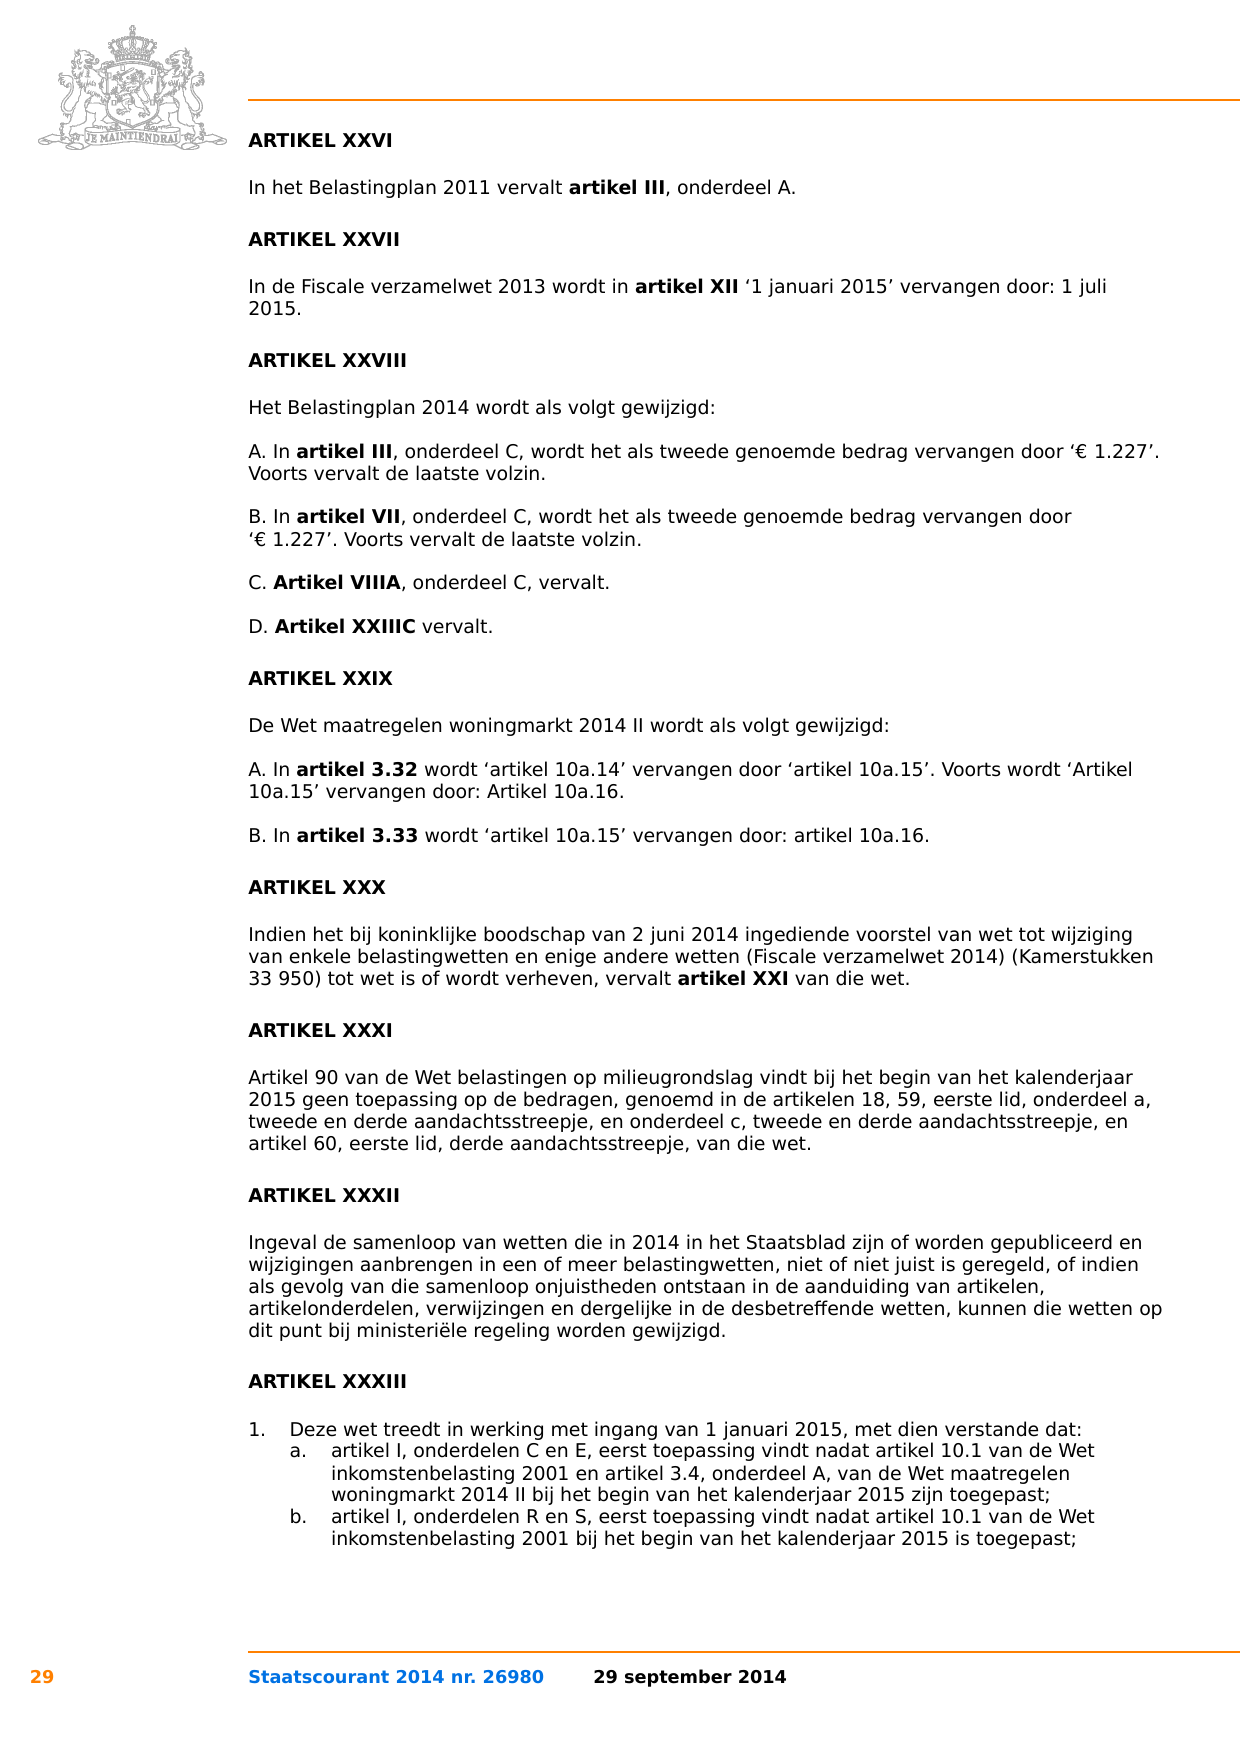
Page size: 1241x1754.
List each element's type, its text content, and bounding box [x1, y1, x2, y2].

subtitle ARTIKEL XXVI [248, 130, 1163, 152]
text D. Artikel XXIIIC vervalt. [248, 616, 1163, 638]
subtitle ARTIKEL XXX [248, 877, 1163, 899]
text Het Belastingplan 2014 wordt als volgt gewijzigd: [248, 397, 1163, 419]
subtitle ARTIKEL XXXI [248, 1020, 1163, 1042]
text b. artikel I, onderdelen R en S, eerst toepassing vindt nadat artikel 10.1 van de Wet inkomstenbelasting 2001 bij het begin van het kalenderjaar 2015 is toegepast; [289, 1506, 1163, 1550]
text Indien het bij koninklijke boodschap van 2 juni 2014 ingediende voorstel van wet tot wijziging van enkele belastingwetten en enige andere wetten (Fiscale verzamelwet 2014) (Kamerstukken 33 950) tot wet is of wordt verheven, vervalt artikel XXI van die wet. [248, 924, 1163, 990]
text C. Artikel VIIIA, onderdeel C, vervalt. [248, 572, 1163, 594]
text 1. Deze wet treedt in werking met ingang van 1 januari 2015, met dien verstande dat: [248, 1418, 1163, 1440]
subtitle ARTIKEL XXVIII [248, 350, 1163, 372]
subtitle ARTIKEL XXXIII [248, 1371, 1163, 1393]
text a. artikel I, onderdelen C en E, eerst toepassing vindt nadat artikel 10.1 van de Wet inkomstenbelasting 2001 en artikel 3.4, onderdeel A, van de Wet maatregelen woningmarkt 2014 II bij het begin van het kalenderjaar 2015 zijn toegepast; [289, 1440, 1163, 1506]
subtitle ARTIKEL XXIX [248, 668, 1163, 690]
text B. In artikel 3.33 wordt ‘artikel 10a.15’ vervangen door: artikel 10a.16. [248, 825, 1163, 847]
text Artikel 90 van de Wet belastingen op milieugrondslag vindt bij het begin van het kalenderjaar 2015 geen toepassing op de bedragen, genoemd in de artikelen 18, 59, eerste lid, onderdeel a, tweede en derde aandachtsstreepje, en onderdeel c, tweede en derde aandachtsstreepje, en artikel 60, eerste lid, derde aandachtsstreepje, van die wet. [248, 1067, 1163, 1154]
text A. In artikel 3.32 wordt ‘artikel 10a.14’ vervangen door ‘artikel 10a.15’. Voorts wordt ‘Artikel 10a.15’ vervangen door: Artikel 10a.16. [248, 759, 1163, 803]
text A. In artikel III, onderdeel C, wordt het als tweede genoemde bedrag vervangen door ‘€ 1.227’. Voorts vervalt de laatste volzin. [248, 441, 1163, 484]
picture [38, 25, 227, 150]
subtitle ARTIKEL XXXII [248, 1184, 1163, 1207]
text Ingeval de samenloop van wetten die in 2014 in het Staatsblad zijn of worden gepubliceerd en wijzigingen aanbrengen in een of meer belastingwetten, niet of niet juist is geregeld, of indien als gevolg van die samenloop onjuistheden ontstaan in de aanduiding van artikelen, artikelonderdelen, verwijzingen en dergelijke in de desbetreffende wetten, kunnen die wetten op dit punt bij ministeriële regeling worden gewijzigd. [248, 1232, 1163, 1341]
subtitle ARTIKEL XXVII [248, 229, 1163, 251]
text De Wet maatregelen woningmarkt 2014 II wordt als volgt gewijzigd: [248, 715, 1163, 737]
text In het Belastingplan 2011 vervalt artikel III, onderdeel A. [248, 177, 1163, 199]
text B. In artikel VII, onderdeel C, wordt het als tweede genoemde bedrag vervangen door ‘€ 1.227’. Voorts vervalt de laatste volzin. [248, 506, 1163, 550]
text In de Fiscale verzamelwet 2013 wordt in artikel XII ‘1 januari 2015’ vervangen door: 1 juli 2015. [248, 276, 1163, 320]
